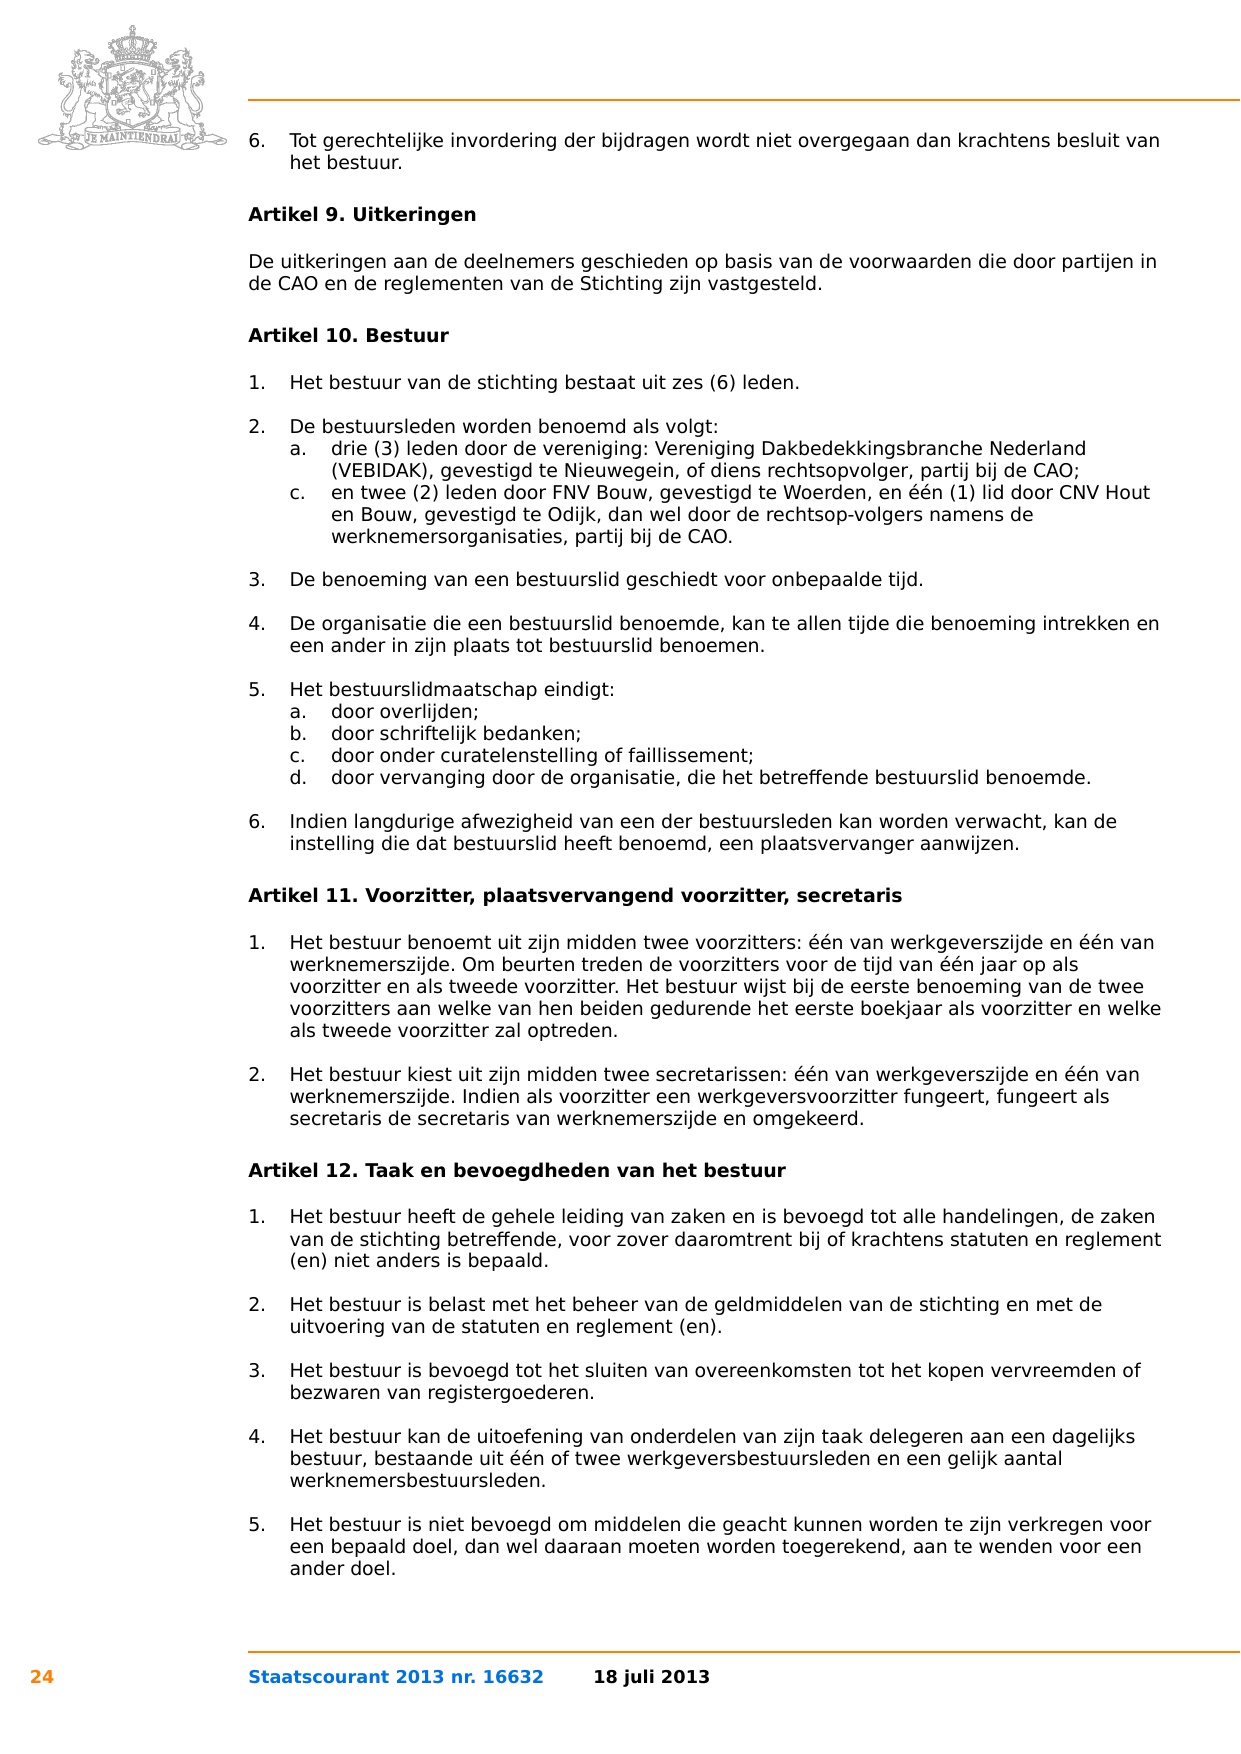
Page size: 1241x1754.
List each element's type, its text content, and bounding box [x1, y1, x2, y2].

text 1. Het bestuur heeft de gehele leiding van zaken en is bevoegd tot alle handelingen, de zaken van de stichting betreffende, voor zover daaromtrent bij of krachtens statuten en reglement (en) niet anders is bepaald. [248, 1206, 1163, 1272]
subtitle Artikel 11. Voorzitter, plaatsvervangend voorzitter, secretaris [248, 885, 1163, 907]
text 5. Het bestuur is niet bevoegd om middelen die geacht kunnen worden te zijn verkregen voor een bepaald doel, dan wel daaraan moeten worden toegerekend, aan te wenden voor een ander doel. [248, 1514, 1163, 1580]
text b. door schriftelijk bedanken; [289, 723, 1163, 745]
text 3. Het bestuur is bevoegd tot het sluiten van overeenkomsten tot het kopen vervreemden of bezwaren van registergoederen. [248, 1360, 1163, 1404]
text 4. De organisatie die een bestuurslid benoemde, kan te allen tijde die benoeming intrekken en een ander in zijn plaats tot bestuurslid benoemen. [248, 613, 1163, 657]
text 4. Het bestuur kan de uitoefening van onderdelen van zijn taak delegeren aan een dagelijks bestuur, bestaande uit één of twee werkgeversbestuursleden en een gelijk aantal werknemersbestuursleden. [248, 1426, 1163, 1492]
text 2. Het bestuur kiest uit zijn midden twee secretarissen: één van werkgeverszijde en één van werknemerszijde. Indien als voorzitter een werkgeversvoorzitter fungeert, fungeert als secretaris de secretaris van werknemerszijde en omgekeerd. [248, 1063, 1163, 1129]
text 1. Het bestuur van de stichting bestaat uit zes (6) leden. [248, 372, 1163, 394]
text De uitkeringen aan de deelnemers geschieden op basis van de voorwaarden die door partijen in de CAO en de reglementen van de Stichting zijn vastgesteld. [248, 251, 1163, 295]
text a. drie (3) leden door de vereniging: Vereniging Dakbedekkingsbranche Nederland (VEBIDAK), gevestigd te Nieuwegein, of diens rechtsopvolger, partij bij de CAO; [289, 438, 1163, 482]
text 6. Indien langdurige afwezigheid van een der bestuursleden kan worden verwacht, kan de instelling die dat bestuurslid heeft benoemd, een plaatsvervanger aanwijzen. [248, 811, 1163, 855]
text c. en twee (2) leden door FNV Bouw, gevestigd te Woerden, en één (1) lid door CNV Hout en Bouw, gevestigd te Odijk, dan wel door de rechtsop-volgers namens de werknemersorganisaties, partij bij de CAO. [289, 482, 1163, 547]
text 2. Het bestuur is belast met het beheer van de geldmiddelen van de stichting en met de uitvoering van de statuten en reglement (en). [248, 1294, 1163, 1338]
subtitle Artikel 10. Bestuur [248, 325, 1163, 347]
text 2. De bestuursleden worden benoemd als volgt: [248, 416, 1163, 438]
text a. door overlijden; [289, 701, 1163, 723]
picture [38, 25, 227, 150]
text 3. De benoeming van een bestuurslid geschiedt voor onbepaalde tijd. [248, 569, 1163, 591]
text 6. Tot gerechtelijke invordering der bijdragen wordt niet overgegaan dan krachtens besluit van het bestuur. [248, 130, 1163, 174]
subtitle Artikel 12. Taak en bevoegdheden van het bestuur [248, 1159, 1163, 1181]
subtitle Artikel 9. Uitkeringen [248, 204, 1163, 226]
text 5. Het bestuurslidmaatschap eindigt: [248, 679, 1163, 701]
text c. door onder curatelenstelling of faillissement; [289, 745, 1163, 767]
text 1. Het bestuur benoemt uit zijn midden twee voorzitters: één van werkgeverszijde en één van werknemerszijde. Om beurten treden de voorzitters voor de tijd van één jaar op als voorzitter en als tweede voorzitter. Het bestuur wijst bij de eerste benoeming van de twee voorzitters aan welke van hen beiden gedurende het eerste boekjaar als voorzitter en welke als tweede voorzitter zal optreden. [248, 932, 1163, 1042]
text d. door vervanging door de organisatie, die het betreffende bestuurslid benoemde. [289, 767, 1163, 789]
